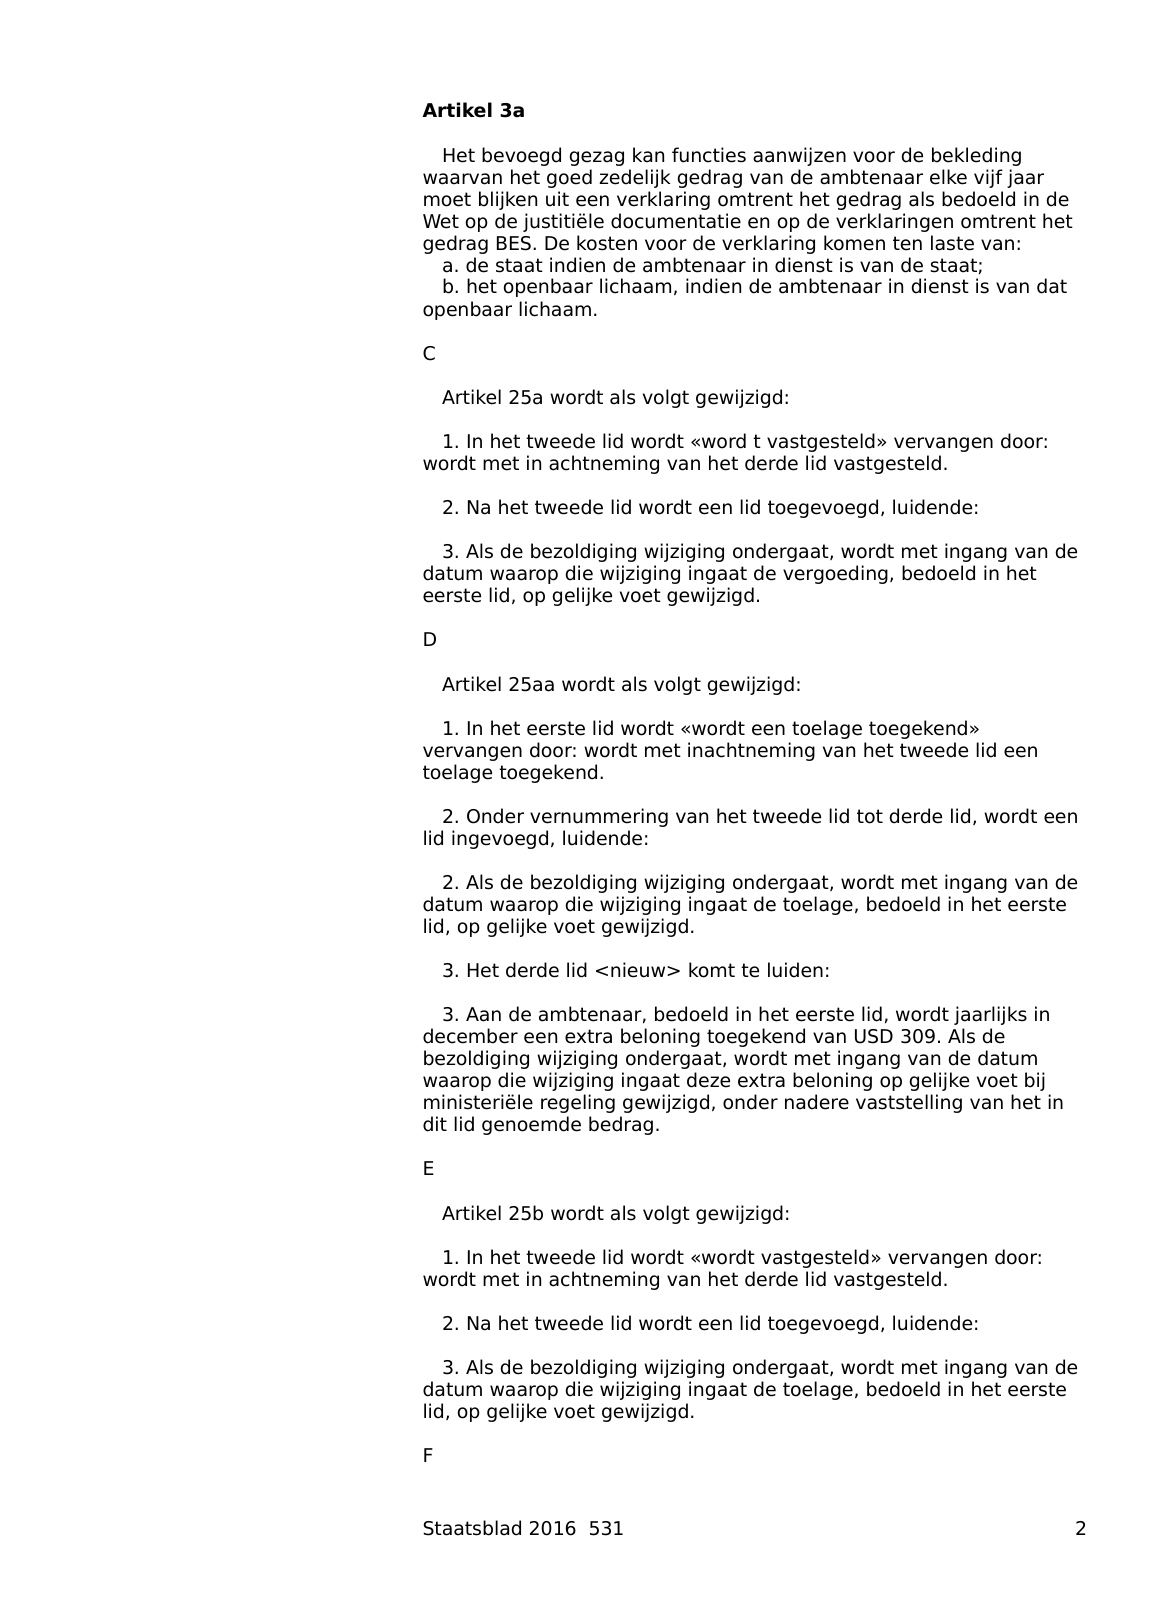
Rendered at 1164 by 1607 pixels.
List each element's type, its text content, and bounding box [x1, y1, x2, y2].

text a. de staat indien de ambtenaar in dienst is van de staat; [422, 254, 1087, 276]
text D [422, 629, 1087, 651]
text 3. Het derde lid <nieuw> komt te luiden: [422, 960, 1087, 982]
text b. het openbaar lichaam, indien de ambtenaar in dienst is van dat openbaar lichaam. [422, 276, 1087, 320]
text Artikel 25b wordt als volgt gewijzigd: [422, 1202, 1087, 1224]
text Artikel 25aa wordt als volgt gewijzigd: [422, 673, 1087, 696]
subtitle Artikel 3a [422, 100, 1087, 122]
text 1. In het tweede lid wordt «word t vastgesteld» vervangen door: wordt met in achtneming van het derde lid vastgesteld. [422, 431, 1087, 475]
text F [422, 1445, 1087, 1467]
text 3. Als de bezoldiging wijziging ondergaat, wordt met ingang van de datum waarop die wijziging ingaat de toelage, bedoeld in het eerste lid, op gelijke voet gewijzigd. [422, 1357, 1087, 1423]
text C [422, 343, 1087, 364]
text 2. Na het tweede lid wordt een lid toegevoegd, luidende: [422, 1313, 1087, 1335]
text E [422, 1158, 1087, 1180]
text 2. Als de bezoldiging wijziging ondergaat, wordt met ingang van de datum waarop die wijziging ingaat de toelage, bedoeld in het eerste lid, op gelijke voet gewijzigd. [422, 872, 1087, 938]
text 3. Aan de ambtenaar, bedoeld in het eerste lid, wordt jaarlijks in december een extra beloning toegekend van USD 309. Als de bezoldiging wijziging ondergaat, wordt met ingang van de datum waarop die wijziging ingaat deze extra beloning op gelijke voet bij ministeriële regeling gewijzigd, onder nadere vaststelling van het in dit lid genoemde bedrag. [422, 1004, 1087, 1136]
text 1. In het tweede lid wordt «wordt vastgesteld» vervangen door: wordt met in achtneming van het derde lid vastgesteld. [422, 1247, 1087, 1291]
text 3. Als de bezoldiging wijziging ondergaat, wordt met ingang van de datum waarop die wijziging ingaat de vergoeding, bedoeld in het eerste lid, op gelijke voet gewijzigd. [422, 541, 1087, 607]
text Het bevoegd gezag kan functies aanwijzen voor de bekleding waarvan het goed zedelijk gedrag van de ambtenaar elke vijf jaar moet blijken uit een verklaring omtrent het gedrag als bedoeld in de Wet op de justitiële documentatie en op de verklaringen omtrent het gedrag BES. De kosten voor de verklaring komen ten laste van: [422, 144, 1087, 254]
text 2. Na het tweede lid wordt een lid toegevoegd, luidende: [422, 497, 1087, 519]
text 2. Onder vernummering van het tweede lid tot derde lid, wordt een lid ingevoegd, luidende: [422, 806, 1087, 850]
text 1. In het eerste lid wordt «wordt een toelage toegekend» vervangen door: wordt met inachtneming van het tweede lid een toelage toegekend. [422, 718, 1087, 784]
text Artikel 25a wordt als volgt gewijzigd: [422, 387, 1087, 409]
